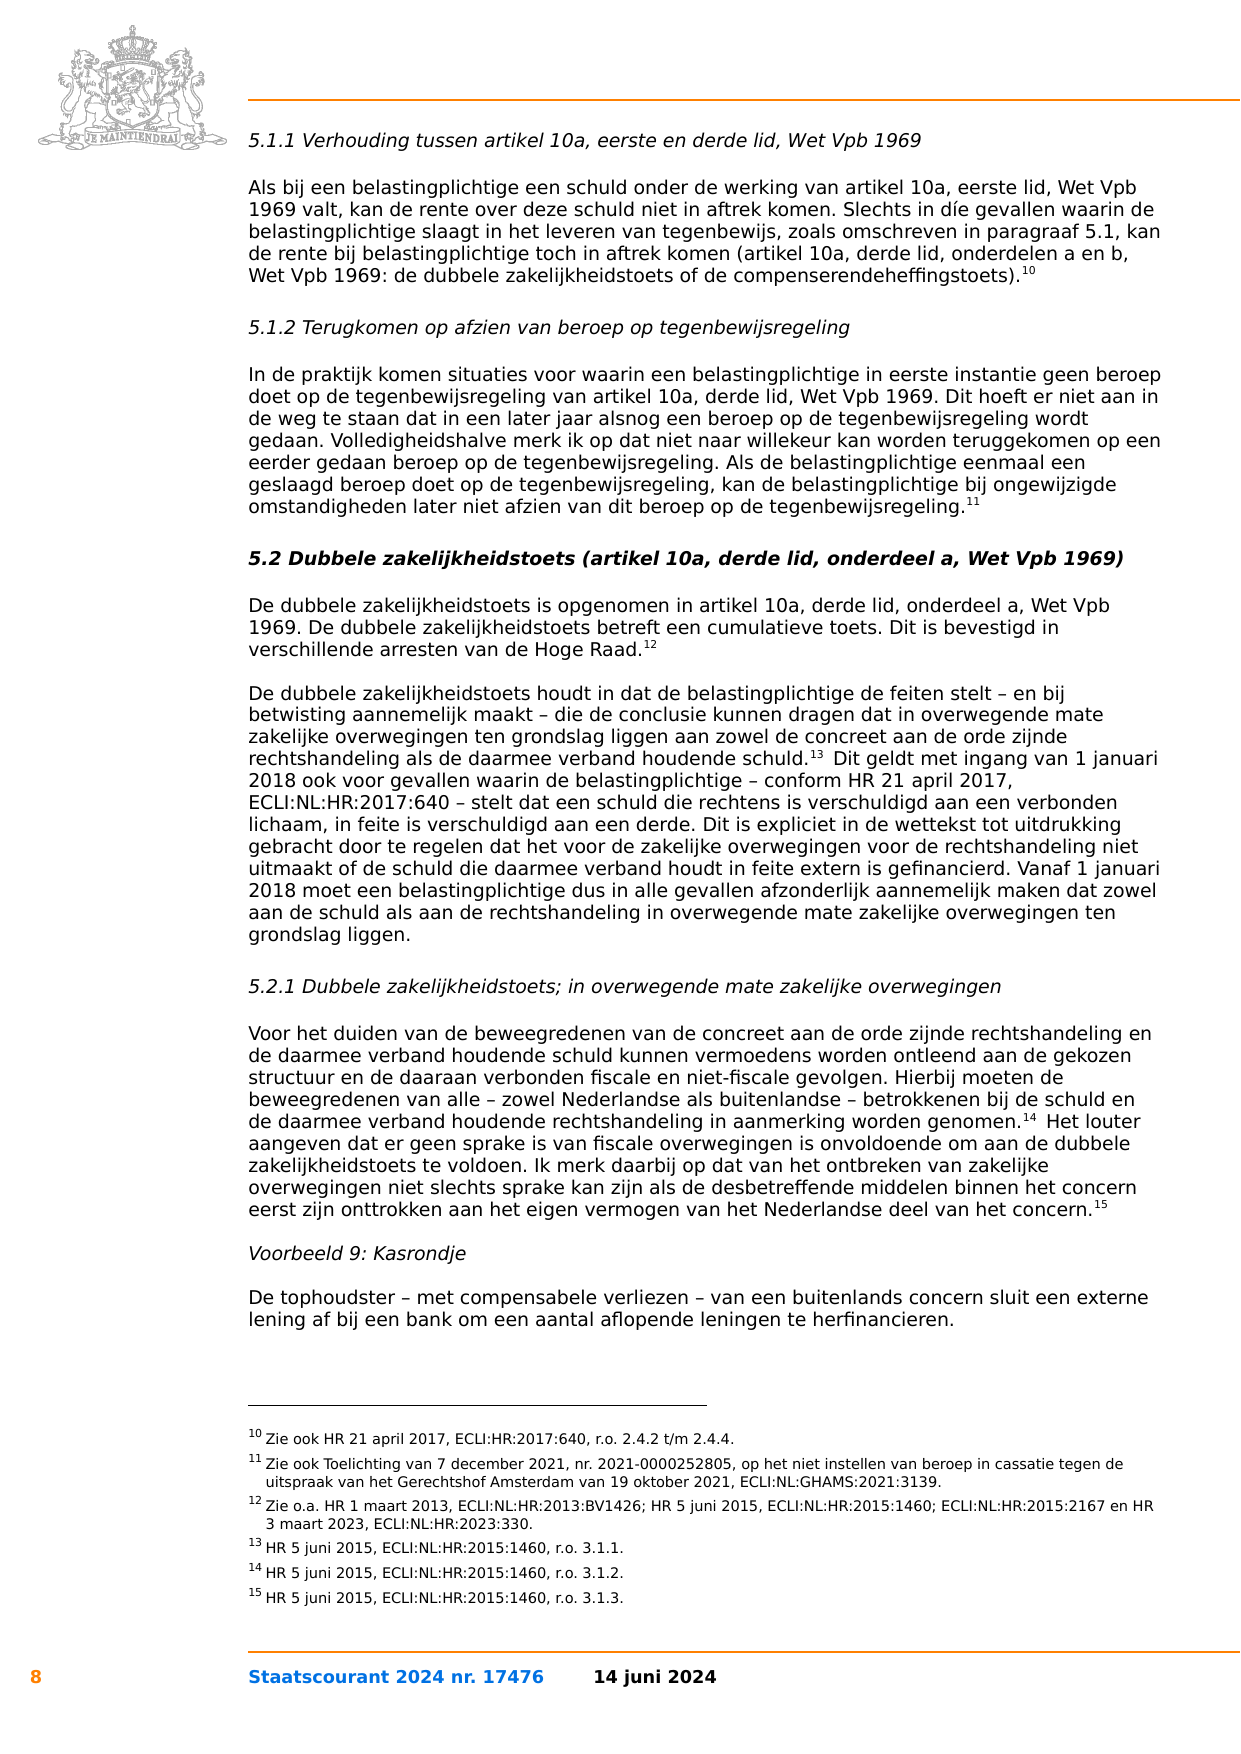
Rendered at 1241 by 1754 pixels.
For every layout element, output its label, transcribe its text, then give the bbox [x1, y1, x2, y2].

text De dubbele zakelijkheidstoets is opgenomen in artikel 10a, derde lid, onderdeel a, Wet Vpb 1969. De dubbele zakelijkheidstoets betreft een cumulatieve toets. Dit is bevestigd in verschillende arresten van de Hoge Raad. [248, 594, 1163, 661]
subtitle 5.2 Dubbele zakelijkheidstoets (artikel 10a, derde lid, onderdeel a, Wet Vpb 1969) [248, 548, 1163, 569]
text In de praktijk komen situaties voor waarin een belastingplichtige in eerste instantie geen beroep doet op de tegenbewijsregeling van artikel 10a, derde lid, Wet Vpb 1969. Dit hoeft er niet aan in de weg te staan dat in een later jaar alsnog een beroep op de tegenbewijsregeling wordt gedaan. Volledigheidshalve merk ik op dat niet naar willekeur kan worden teruggekomen op een eerder gedaan beroep op de tegenbewijsregeling. Als de belastingplichtige eenmaal een geslaagd beroep doet op de tegenbewijsregeling, kan de belastingplichtige bij ongewijzigde omstandigheden later niet afzien van dit beroep op de tegenbewijsregeling. [248, 364, 1163, 518]
text HR 5 juni 2015, ECLI:NL:HR:2015:1460, r.o. 3.1.2. [248, 1561, 1163, 1583]
text Zie ook HR 21 april 2017, ECLI:HR:2017:640, r.o. 2.4.2 t/m 2.4.4. [248, 1427, 1163, 1449]
subtitle Voorbeeld 9: Kasrondje [248, 1243, 1163, 1265]
text HR 5 juni 2015, ECLI:NL:HR:2015:1460, r.o. 3.1.3. [248, 1586, 1163, 1608]
text HR 5 juni 2015, ECLI:NL:HR:2015:1460, r.o. 3.1.1. [248, 1536, 1163, 1558]
subtitle 5.2.1 Dubbele zakelijkheidstoets; in overwegende mate zakelijke overwegingen [248, 976, 1163, 998]
text Zie ook Toelichting van 7 december 2021, nr. 2021-0000252805, op het niet instellen van beroep in cassatie tegen de uitspraak van het Gerechtshof Amsterdam van 19 oktober 2021, ECLI:NL:GHAMS:2021:3139. [248, 1452, 1163, 1491]
text Zie o.a. HR 1 maart 2013, ECLI:NL:HR:2013:BV1426; HR 5 juni 2015, ECLI:NL:HR:2015:1460; ECLI:NL:HR:2015:2167 en HR 3 maart 2023, ECLI:NL:HR:2023:330. [248, 1494, 1163, 1533]
subtitle 5.1.1 Verhouding tussen artikel 10a, eerste en derde lid, Wet Vpb 1969 [248, 130, 1163, 152]
text De tophoudster – met compensabele verliezen – van een buitenlands concern sluit een externe lening af bij een bank om een aantal aflopende leningen te herfinancieren. [248, 1287, 1163, 1331]
text Als bij een belastingplichtige een schuld onder de werking van artikel 10a, eerste lid, Wet Vpb 1969 valt, kan de rente over deze schuld niet in aftrek komen. Slechts in díe gevallen waarin de belastingplichtige slaagt in het leveren van tegenbewijs, zoals omschreven in paragraaf 5.1, kan de rente bij belastingplichtige toch in aftrek komen (artikel 10a, derde lid, onderdelen a en b, Wet Vpb 1969: de dubbele zakelijkheidstoets of de compenserendeheffingstoets). [248, 177, 1163, 287]
text De dubbele zakelijkheidstoets houdt in dat de belastingplichtige de feiten stelt – en bij betwisting aannemelijk maakt – die de conclusie kunnen dragen dat in overwegende mate zakelijke overwegingen ten grondslag liggen aan zowel de concreet aan de orde zijnde rechtshandeling als de daarmee verband houdende schuld. Dit geldt met ingang van 1 januari 2018 ook voor gevallen waarin de belastingplichtige – conform HR 21 april 2017, ECLI:NL:HR:2017:640 – stelt dat een schuld die rechtens is verschuldigd aan een verbonden lichaam, in feite is verschuldigd aan een derde. Dit is expliciet in de wettekst tot uitdrukking gebracht door te regelen dat het voor de zakelijke overwegingen voor de rechtshandeling niet uitmaakt of de schuld die daarmee verband houdt in feite extern is gefinancierd. Vanaf 1 januari 2018 moet een belastingplichtige dus in alle gevallen afzonderlijk aannemelijk maken dat zowel aan de schuld als aan de rechtshandeling in overwegende mate zakelijke overwegingen ten grondslag liggen. [248, 682, 1163, 946]
subtitle 5.1.2 Terugkomen op afzien van beroep op tegenbewijsregeling [248, 317, 1163, 339]
text Voor het duiden van de beweegredenen van de concreet aan de orde zijnde rechtshandeling en de daarmee verband houdende schuld kunnen vermoedens worden ontleend aan de gekozen structuur en de daaraan verbonden fiscale en niet-fiscale gevolgen. Hierbij moeten de beweegredenen van alle – zowel Nederlandse als buitenlandse – betrokkenen bij de schuld en de daarmee verband houdende rechtshandeling in aanmerking worden genomen. Het louter aangeven dat er geen sprake is van fiscale overwegingen is onvoldoende om aan de dubbele zakelijkheidstoets te voldoen. Ik merk daarbij op dat van het ontbreken van zakelijke overwegingen niet slechts sprake kan zijn als de desbetreffende middelen binnen het concern eerst zijn onttrokken aan het eigen vermogen van het Nederlandse deel van het concern. [248, 1023, 1163, 1221]
picture [38, 25, 227, 150]
